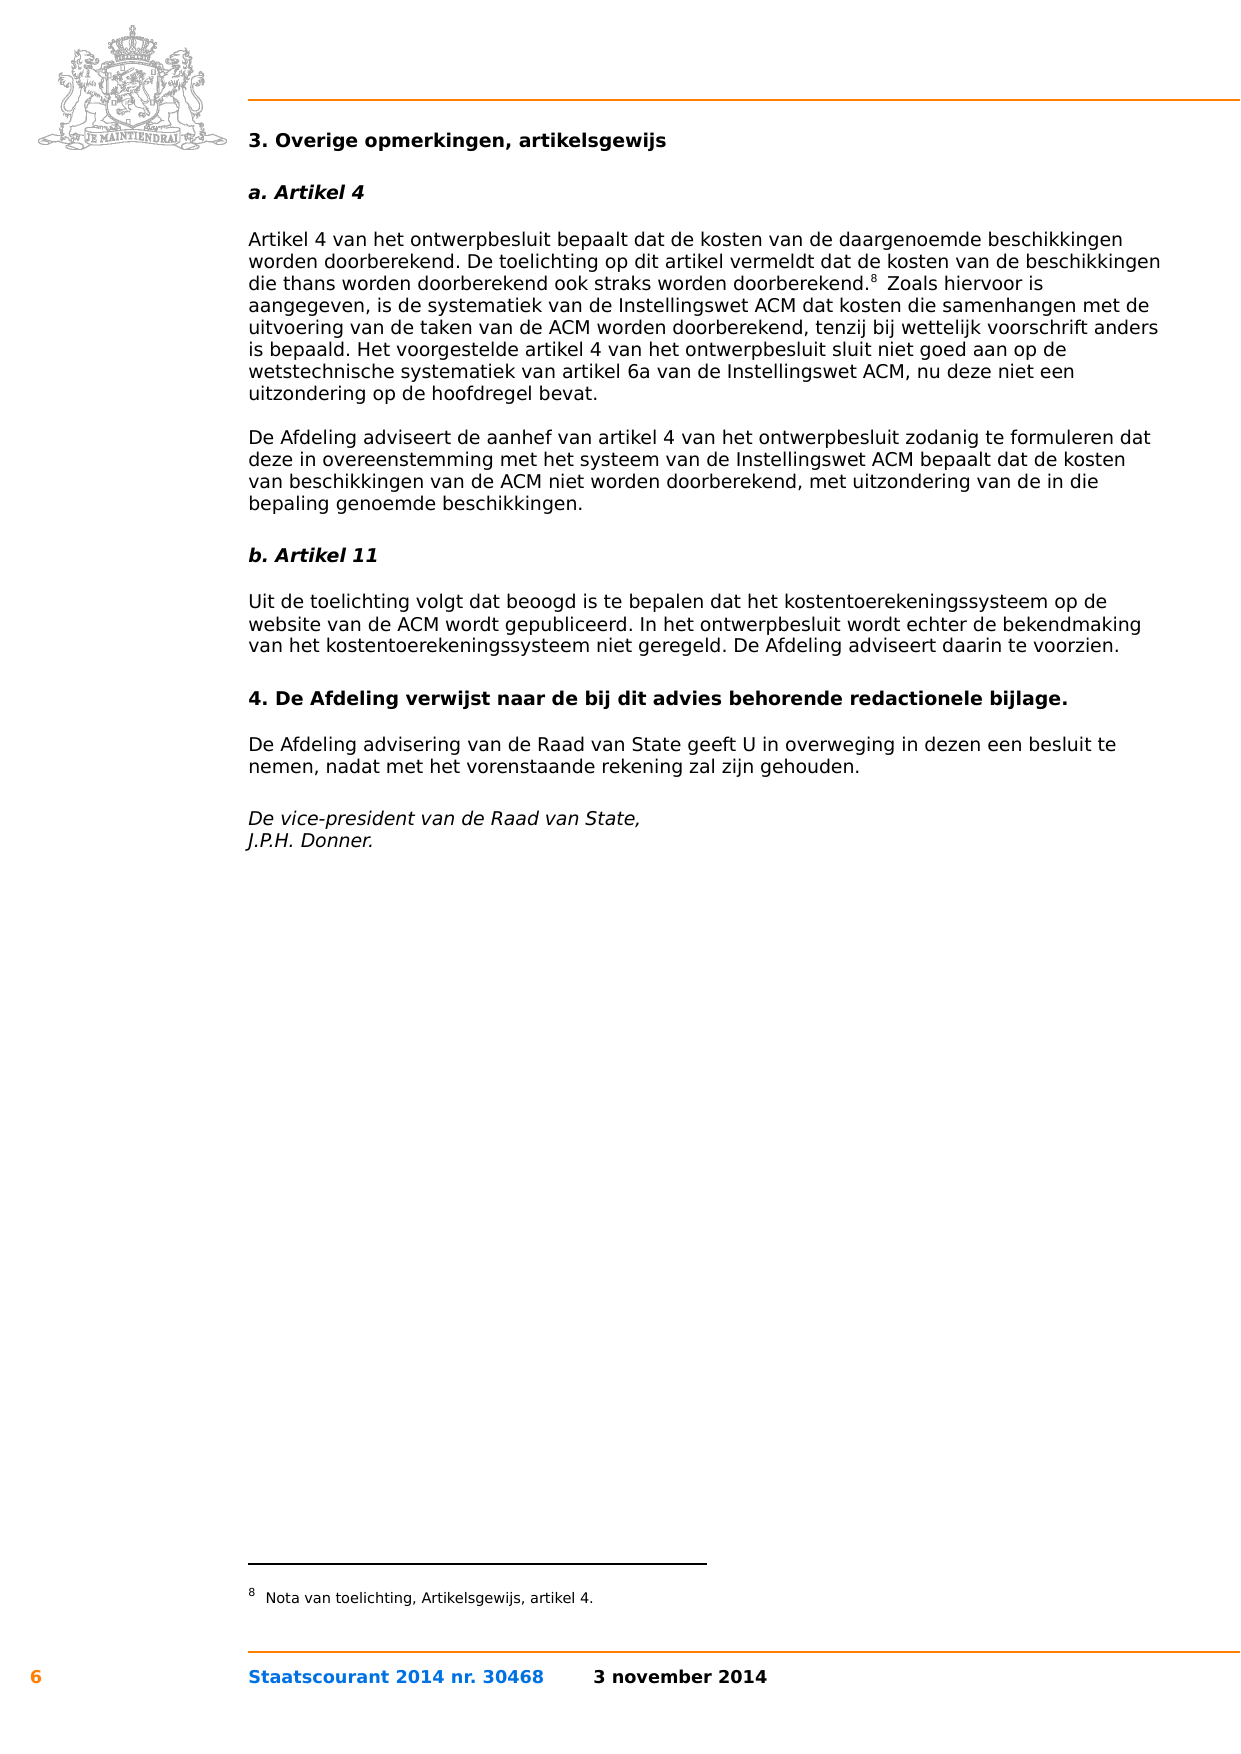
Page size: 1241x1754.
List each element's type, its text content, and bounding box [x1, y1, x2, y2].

text Uit de toelichting volgt dat beoogd is te bepalen dat het kostentoerekeningssysteem op de website van de ACM wordt gepubliceerd. In het ontwerpbesluit wordt echter de bekendmaking van het kostentoerekeningssysteem niet geregeld. De Afdeling adviseert daarin te voorzien. [248, 591, 1163, 657]
text De vice-president van de Raad van State, J.P.H. Donner. [248, 808, 1163, 852]
text De Afdeling advisering van de Raad van State geeft U in overweging in dezen een besluit te nemen, nadat met het vorenstaande rekening zal zijn gehouden. [248, 734, 1163, 778]
subtitle 4. De Afdeling verwijst naar de bij dit advies behorende redactionele bijlage. [248, 687, 1163, 709]
text Artikel 4 van het ontwerpbesluit bepaalt dat de kosten van de daargenoemde beschikkingen worden doorberekend. De toelichting op dit artikel vermeldt dat de kosten van de beschikkingen die thans worden doorberekend ook straks worden doorberekend. Zoals hiervoor is aangegeven, is de systematiek van de Instellingswet ACM dat kosten die samenhangen met de uitvoering van de taken van de ACM worden doorberekend, tenzij bij wettelijk voorschrift anders is bepaald. Het voorgestelde artikel 4 van het ontwerpbesluit sluit niet goed aan op de wetstechnische systematiek van artikel 6a van de Instellingswet ACM, nu deze niet een uitzondering op de hoofdregel bevat. [248, 229, 1163, 405]
subtitle a. Artikel 4 [248, 182, 1163, 204]
text De Afdeling adviseert de aanhef van artikel 4 van het ontwerpbesluit zodanig te formuleren dat deze in overeenstemming met het systeem van de Instellingswet ACM bepaalt dat de kosten van beschikkingen van de ACM niet worden doorberekend, met uitzondering van de in die bepaling genoemde beschikkingen. [248, 427, 1163, 514]
picture [38, 25, 227, 150]
text Nota van toelichting, Artikelsgewijs, artikel 4. [248, 1586, 1163, 1608]
subtitle 3. Overige opmerkingen, artikelsgewijs [248, 130, 1163, 152]
subtitle b. Artikel 11 [248, 544, 1163, 566]
